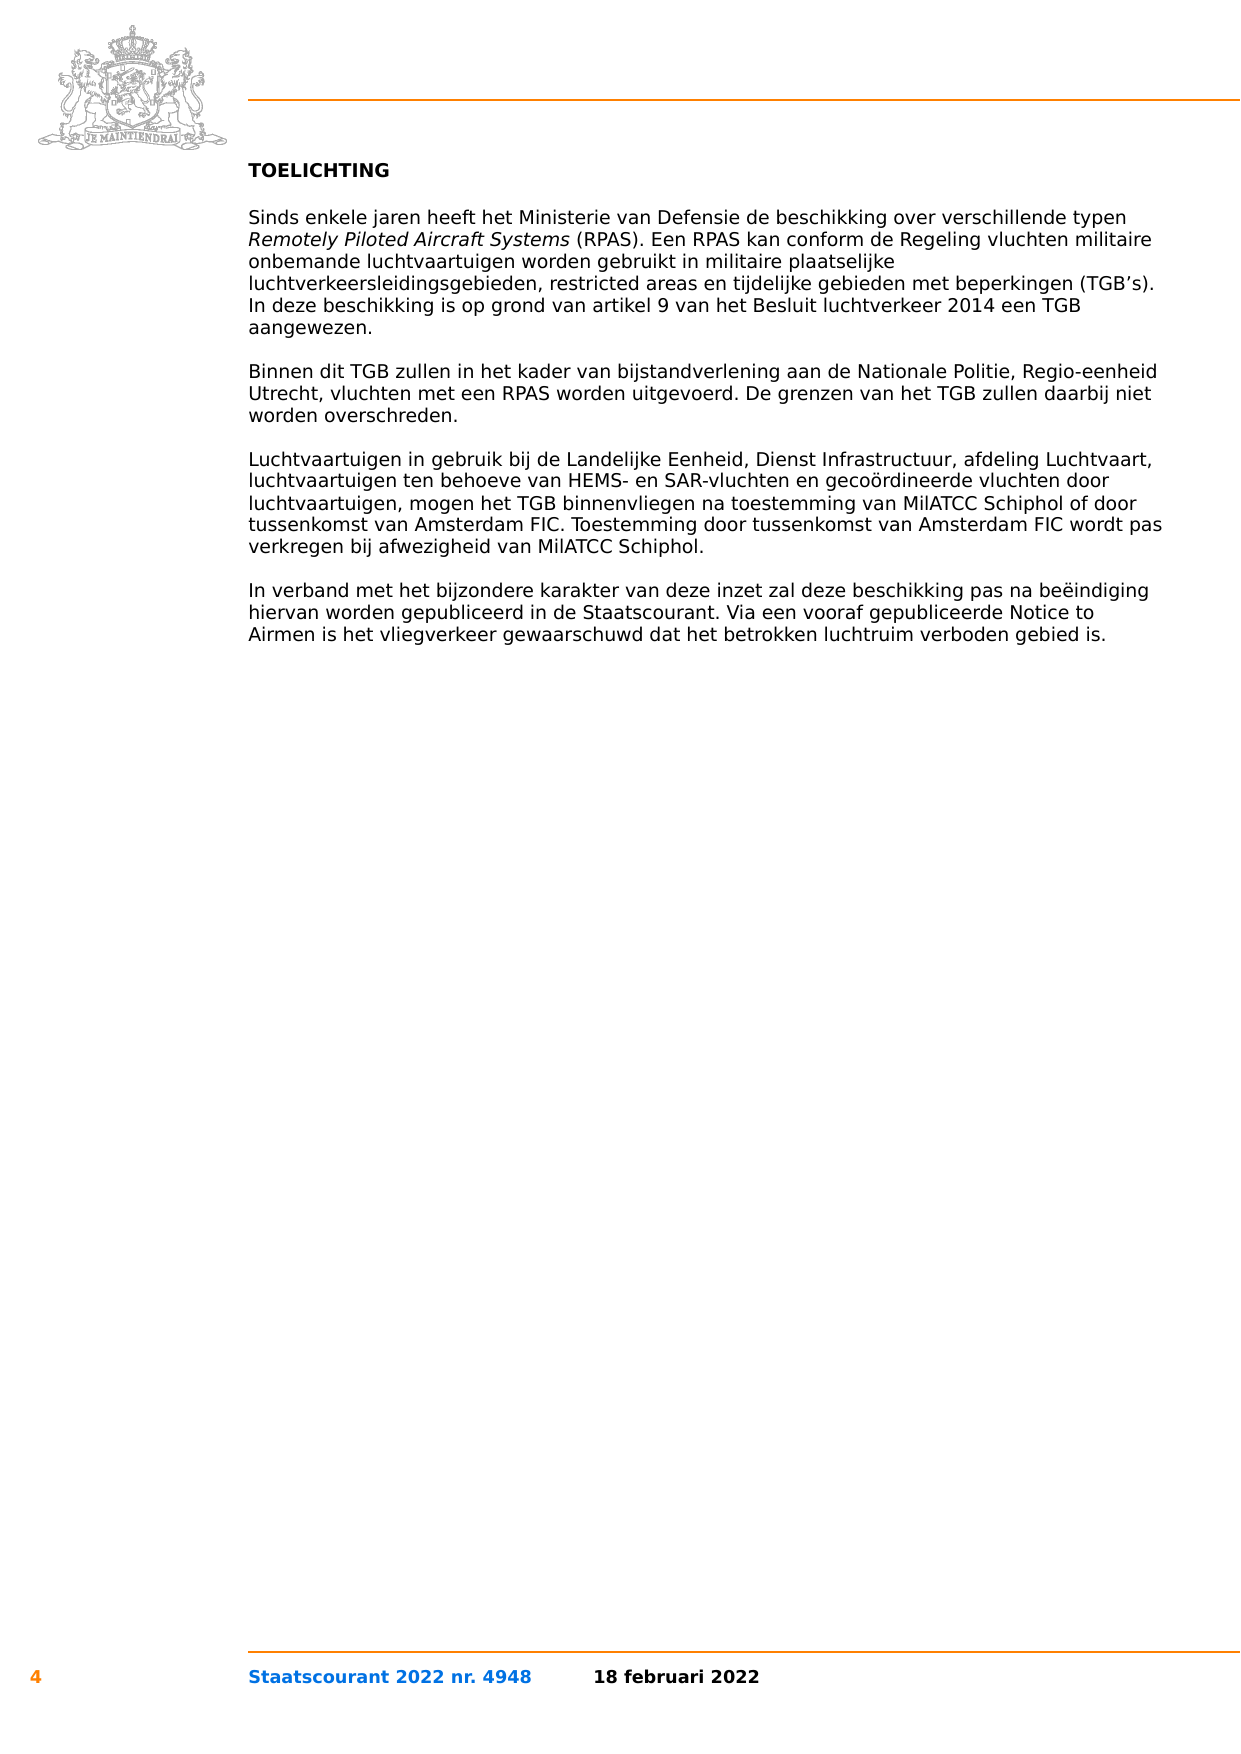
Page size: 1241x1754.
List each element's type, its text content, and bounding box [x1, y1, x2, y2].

picture [38, 25, 227, 150]
text Sinds enkele jaren heeft het Ministerie van Defensie de beschikking over verschillende typen Remotely Piloted Aircraft Systems (RPAS). Een RPAS kan conform de Regeling vluchten militaire onbemande luchtvaartuigen worden gebruikt in militaire plaatselijke luchtverkeersleidingsgebieden, restricted areas en tijdelijke gebieden met beperkingen (TGB’s). In deze beschikking is op grond van artikel 9 van het Besluit luchtverkeer 2014 een TGB aangewezen. [248, 207, 1163, 339]
text In verband met het bijzondere karakter van deze inzet zal deze beschikking pas na beëindiging hiervan worden gepubliceerd in de Staatscourant. Via een vooraf gepubliceerde Notice to Airmen is het vliegverkeer gewaarschuwd dat het betrokken luchtruim verboden gebied is. [248, 580, 1163, 646]
text Luchtvaartuigen in gebruik bij de Landelijke Eenheid, Dienst Infrastructuur, afdeling Luchtvaart, luchtvaartuigen ten behoeve van HEMS- en SAR-vluchten en gecoördineerde vluchten door luchtvaartuigen, mogen het TGB binnenvliegen na toestemming van MilATCC Schiphol of door tussenkomst van Amsterdam FIC. Toestemming door tussenkomst van Amsterdam FIC wordt pas verkregen bij afwezigheid van MilATCC Schiphol. [248, 448, 1163, 558]
subtitle TOELICHTING [248, 160, 1163, 182]
text Binnen dit TGB zullen in het kader van bijstandverlening aan de Nationale Politie, Regio-eenheid Utrecht, vluchten met een RPAS worden uitgevoerd. De grenzen van het TGB zullen daarbij niet worden overschreden. [248, 361, 1163, 427]
